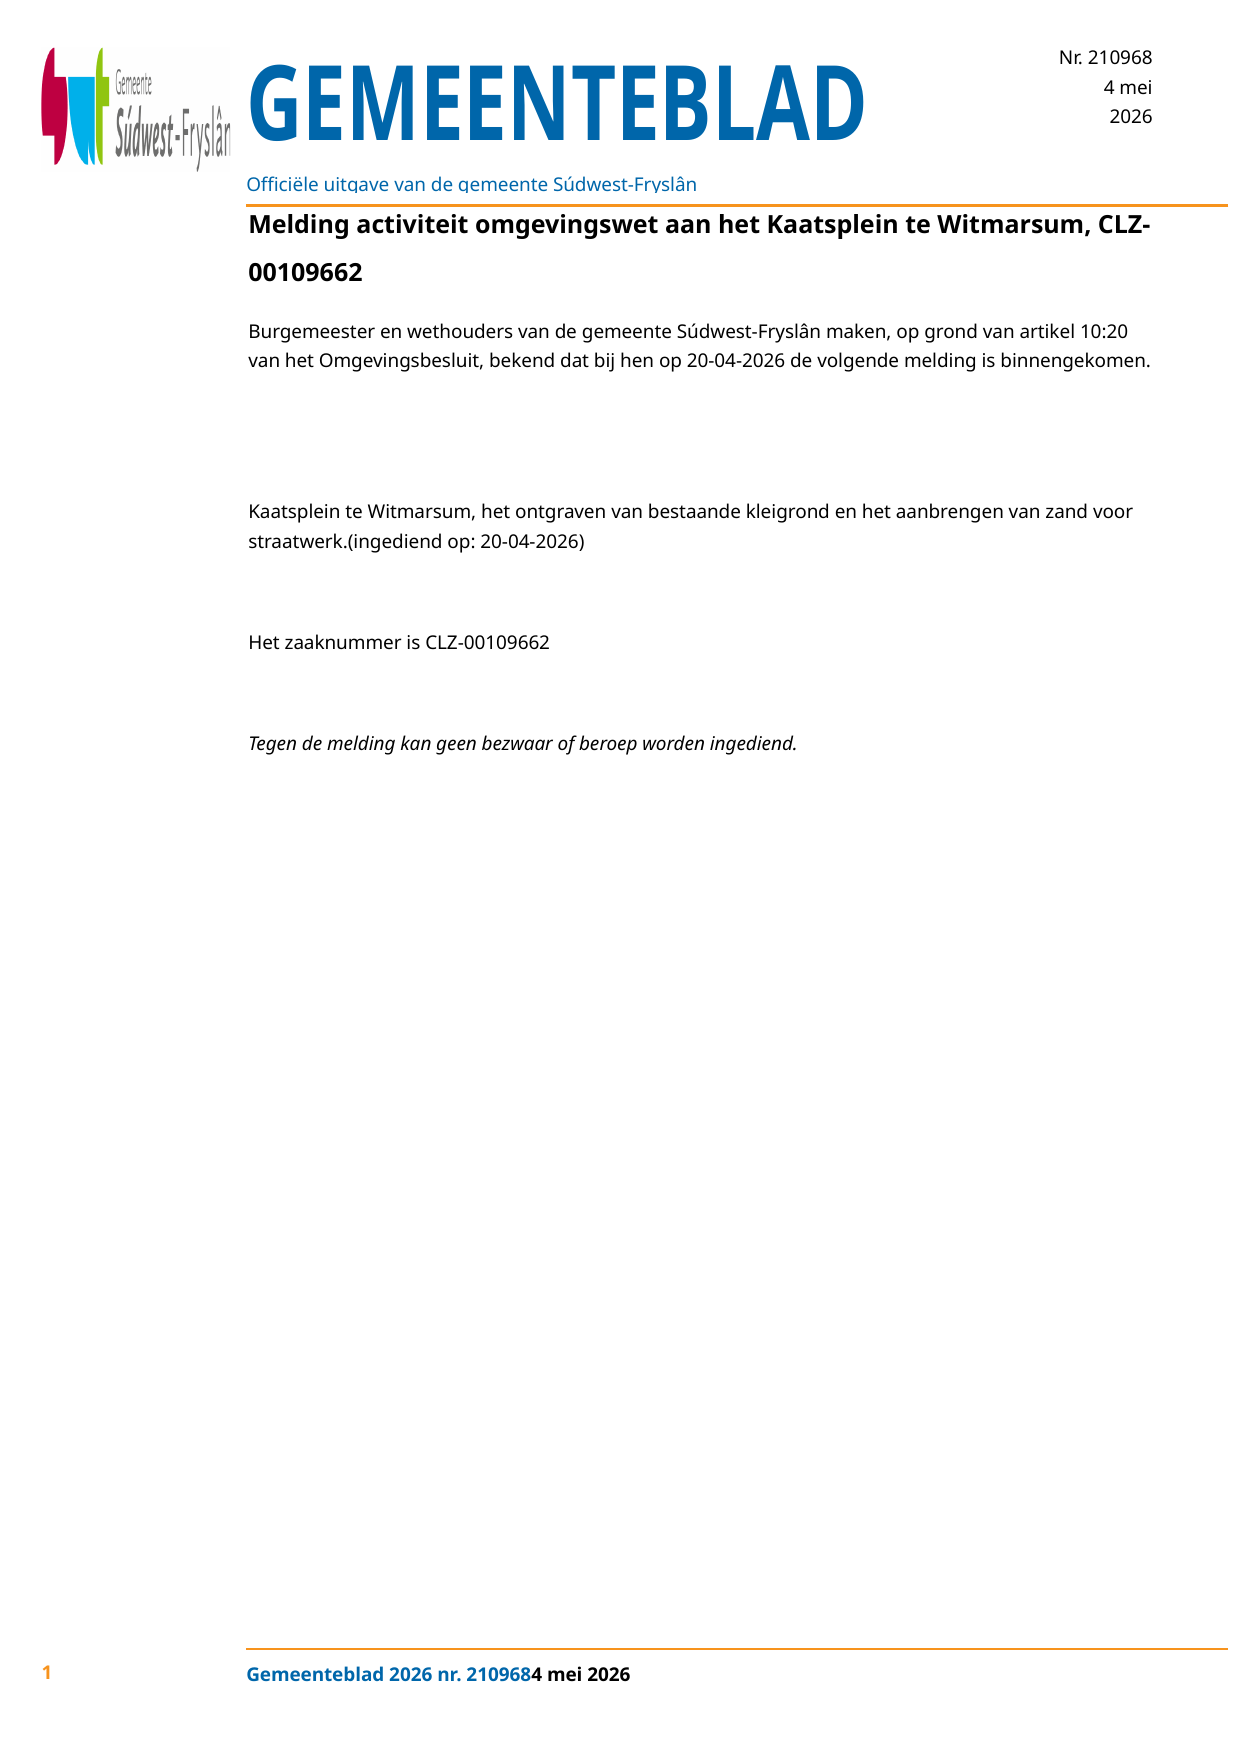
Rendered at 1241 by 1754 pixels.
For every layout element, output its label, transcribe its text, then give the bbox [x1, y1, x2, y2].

text Tegen de melding kan geen bezwaar of beroep worden ingediend. [248, 730, 1152, 756]
text Burgemeester en wethouders van de gemeente Súdwest-Fryslân maken, op grond van artikel 10:20 van het Omgevingsbesluit, bekend dat bij hen op 20-04-2026 de volgende melding is binnengekomen. [248, 318, 1152, 373]
text Kaatsplein te Witmarsum, het ontgraven van bestaande kleigrond en het aanbrengen van zand voor straatwerk.(ingediend op: 20-04-2026) [248, 499, 1152, 554]
picture [41, 47, 231, 172]
text Melding activiteit omgevingswet aan het Kaatsplein te Witmarsum, CLZ-00109662 [248, 207, 1152, 288]
text Het zaaknummer is CLZ-00109662 [248, 629, 1152, 655]
